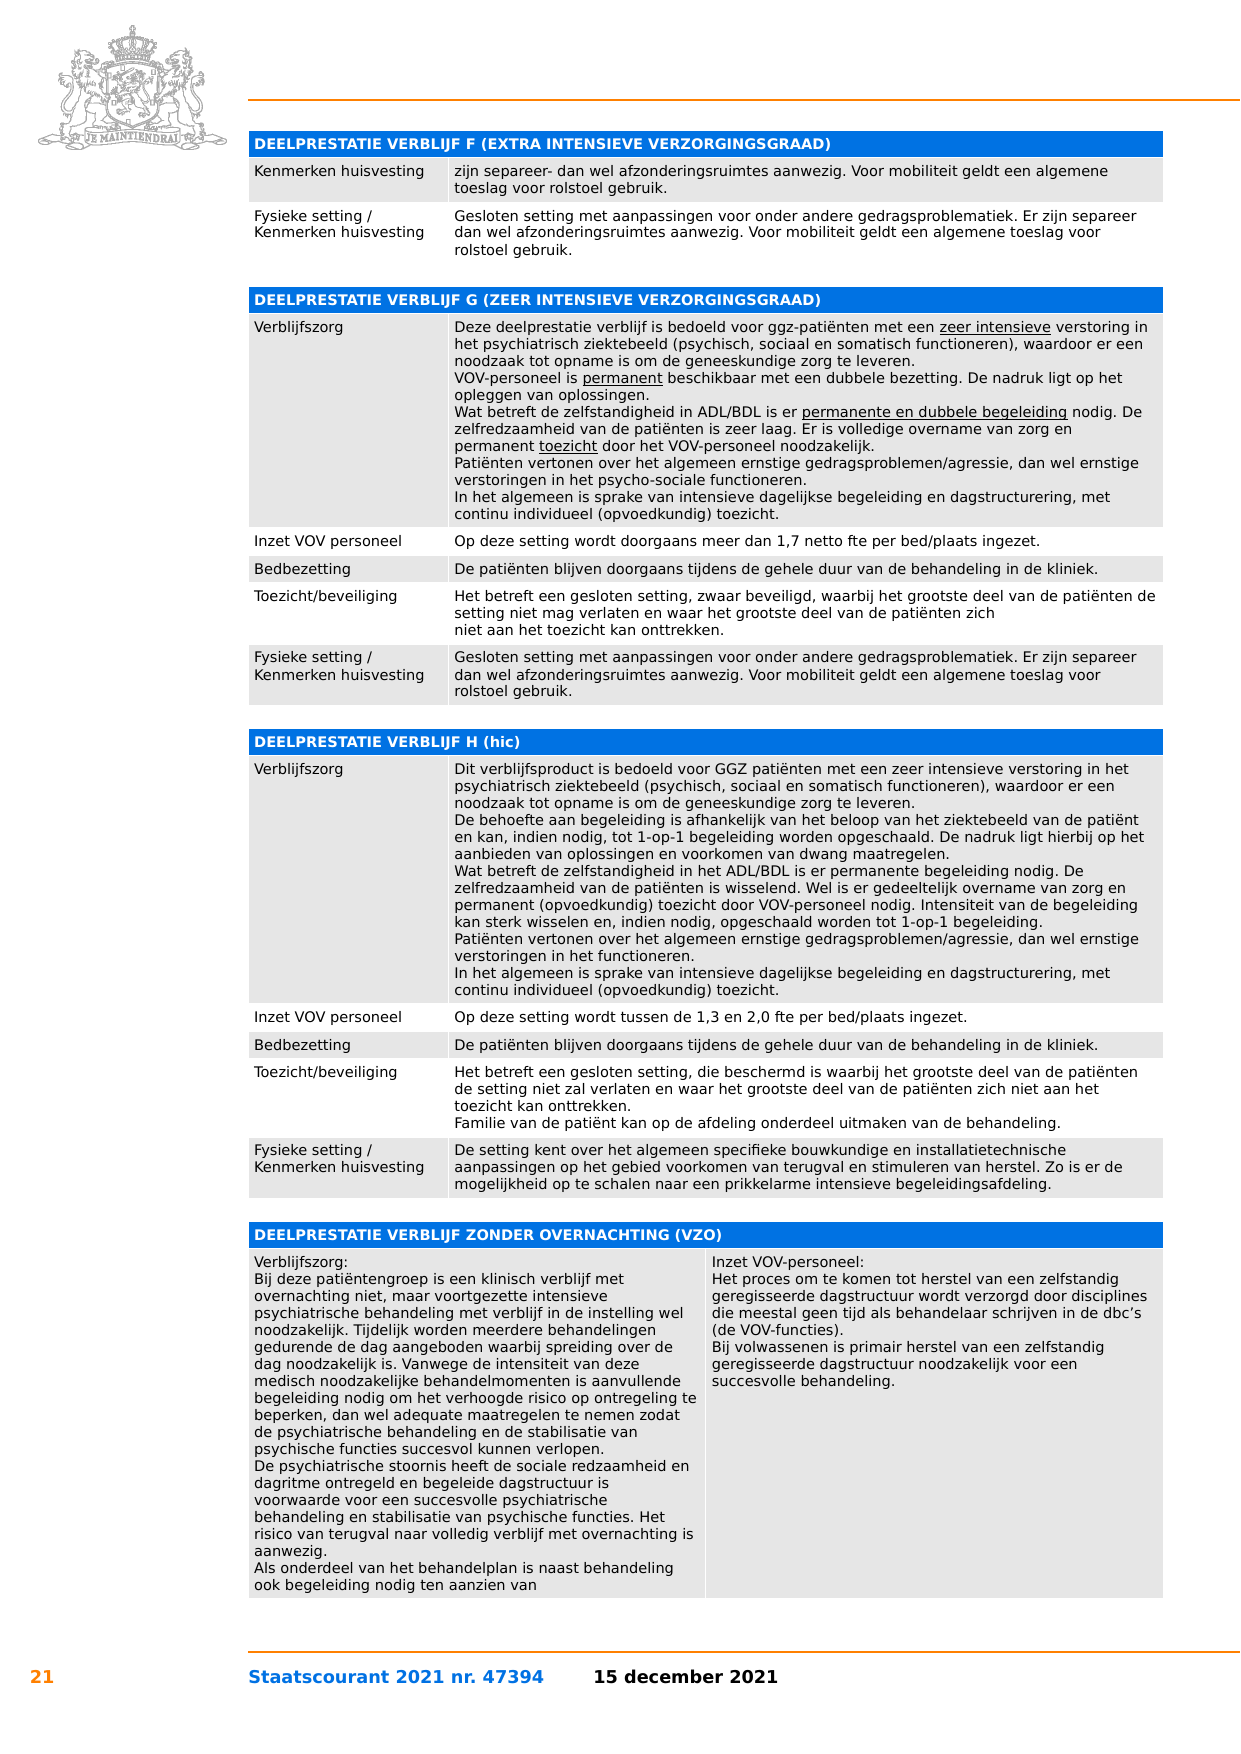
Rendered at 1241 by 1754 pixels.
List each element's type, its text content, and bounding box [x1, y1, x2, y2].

table_header DEELPRESTATIE VERBLIJF F (EXTRA INTENSIEVE VERZORGINGSGRAAD) [249, 131, 1163, 157]
table_cell Het betreft een gesloten setting, die beschermd is waarbij het grootste deel van de patiënten de setting niet zal verlaten en waar het grootste deel van de patiënten zich niet aan het toezicht kan onttrekken. Familie van de patiënt kan op de afdeling onderdeel uitmaken van de behandeling. [449, 1059, 1163, 1137]
table_cell Toezicht/beveiliging [249, 583, 448, 644]
table_cell Op deze setting wordt tussen de 1,3 en 2,0 fte per bed/plaats ingezet. [449, 1005, 1163, 1031]
table_cell Inzet VOV-personeel: Het proces om te komen tot herstel van een zelfstandig geregisseerde dagstructuur wordt verzorgd door disciplines die meestal geen tijd als behandelaar schrijven in de dbc’s (de VOV-functies). Bij volwassenen is primair herstel van een zelfstandig geregisseerde dagstructuur noodzakelijk voor een succesvolle behandeling. [706, 1249, 1163, 1598]
table_cell Fysieke setting / Kenmerken huisvesting [249, 1138, 448, 1198]
table_cell Verblijfszorg: Bij deze patiëntengroep is een klinisch verblijf met overnachting niet, maar voortgezette intensieve psychiatrische behandeling met verblijf in de instelling wel noodzakelijk. Tijdelijk worden meerdere behandelingen gedurende de dag aangeboden waarbij spreiding over de dag noodzakelijk is. Vanwege de intensiteit van deze medisch noodzakelijke behandelmomenten is aanvullende begeleiding nodig om het verhoogde risico op ontregeling te beperken, dan wel adequate maatregelen te nemen zodat de psychiatrische behandeling en de stabilisatie van psychische functies succesvol kunnen verlopen. De psychiatrische stoornis heeft de sociale redzaamheid en dagritme ontregeld en begeleide dagstructuur is voorwaarde voor een succesvolle psychiatrische behandeling en stabilisatie van psychische functies. Het risico van terugval naar volledig verblijf met overnachting is aanwezig. Als onderdeel van het behandelplan is naast behandeling ook begeleiding nodig ten aanzien van [249, 1249, 705, 1598]
table_cell Bedbezetting [249, 1032, 448, 1058]
table_cell Inzet VOV personeel [249, 1005, 448, 1031]
table_cell Gesloten setting met aanpassingen voor onder andere gedragsproblematiek. Er zijn separeer dan wel afzonderingsruimtes aanwezig. Voor mobiliteit geldt een algemene toeslag voor rolstoel gebruik. [449, 203, 1163, 263]
table_cell Deze deelprestatie verblijf is bedoeld voor ggz-patiënten met een zeer intensieve verstoring in het psychiatrisch ziektebeeld (psychisch, sociaal en somatisch functioneren), waardoor er een noodzaak tot opname is om de geneeskundige zorg te leveren. VOV-personeel is permanent beschikbaar met een dubbele bezetting. De nadruk ligt op het opleggen van oplossingen. Wat betreft de zelfstandigheid in ADL/BDL is er permanente en dubbele begeleiding nodig. De zelfredzaamheid van de patiënten is zeer laag. Er is volledige overname van zorg en permanent toezicht door het VOV-personeel noodzakelijk. Patiënten vertonen over het algemeen ernstige gedragsproblemen/agressie, dan wel ernstige verstoringen in het psycho-sociale functioneren. In het algemeen is sprake van intensieve dagelijkse begeleiding en dagstructurering, met continu individueel (opvoedkundig) toezicht. [449, 314, 1163, 527]
table_header DEELPRESTATIE VERBLIJF ZONDER OVERNACHTING (VZO) [249, 1222, 1163, 1248]
table_cell Verblijfszorg [249, 756, 448, 1003]
table_cell De patiënten blijven doorgaans tijdens de gehele duur van de behandeling in de kliniek. [449, 556, 1163, 582]
table_cell zijn separeer- dan wel afzonderingsruimtes aanwezig. Voor mobiliteit geldt een algemene toeslag voor rolstoel gebruik. [449, 158, 1163, 202]
table_cell Bedbezetting [249, 556, 448, 582]
table_cell Het betreft een gesloten setting, zwaar beveiligd, waarbij het grootste deel van de patiënten de setting niet mag verlaten en waar het grootste deel van de patiënten zich niet aan het toezicht kan onttrekken. [449, 583, 1163, 644]
table_cell Op deze setting wordt doorgaans meer dan 1,7 netto fte per bed/plaats ingezet. [449, 529, 1163, 555]
table_cell De patiënten blijven doorgaans tijdens de gehele duur van de behandeling in de kliniek. [449, 1032, 1163, 1058]
table_cell Kenmerken huisvesting [249, 158, 448, 202]
table_header DEELPRESTATIE VERBLIJF G (ZEER INTENSIEVE VERZORGINGSGRAAD) [249, 287, 1163, 313]
table_cell Verblijfszorg [249, 314, 448, 527]
table_cell Gesloten setting met aanpassingen voor onder andere gedragsproblematiek. Er zijn separeer dan wel afzonderingsruimtes aanwezig. Voor mobiliteit geldt een algemene toeslag voor rolstoel gebruik. [449, 645, 1163, 705]
table_cell Dit verblijfsproduct is bedoeld voor GGZ patiënten met een zeer intensieve verstoring in het psychiatrisch ziektebeeld (psychisch, sociaal en somatisch functioneren), waardoor er een noodzaak tot opname is om de geneeskundige zorg te leveren. De behoefte aan begeleiding is afhankelijk van het beloop van het ziektebeeld van de patiënt en kan, indien nodig, tot 1-op-1 begeleiding worden opgeschaald. De nadruk ligt hierbij op het aanbieden van oplossingen en voorkomen van dwang maatregelen. Wat betreft de zelfstandigheid in het ADL/BDL is er permanente begeleiding nodig. De zelfredzaamheid van de patiënten is wisselend. Wel is er gedeeltelijk overname van zorg en permanent (opvoedkundig) toezicht door VOV-personeel nodig. Intensiteit van de begeleiding kan sterk wisselen en, indien nodig, opgeschaald worden tot 1-op-1 begeleiding. Patiënten vertonen over het algemeen ernstige gedragsproblemen/agressie, dan wel ernstige verstoringen in het functioneren. In het algemeen is sprake van intensieve dagelijkse begeleiding en dagstructurering, met continu individueel (opvoedkundig) toezicht. [449, 756, 1163, 1003]
table_header DEELPRESTATIE VERBLIJF H (hic) [249, 729, 1163, 755]
table_cell Inzet VOV personeel [249, 529, 448, 555]
picture [38, 25, 227, 150]
table_cell Fysieke setting / Kenmerken huisvesting [249, 203, 448, 263]
table_cell De setting kent over het algemeen specifieke bouwkundige en installatietechnische aanpassingen op het gebied voorkomen van terugval en stimuleren van herstel. Zo is er de mogelijkheid op te schalen naar een prikkelarme intensieve begeleidingsafdeling. [449, 1138, 1163, 1198]
table_cell Toezicht/beveiliging [249, 1059, 448, 1137]
table_cell Fysieke setting / Kenmerken huisvesting [249, 645, 448, 705]
